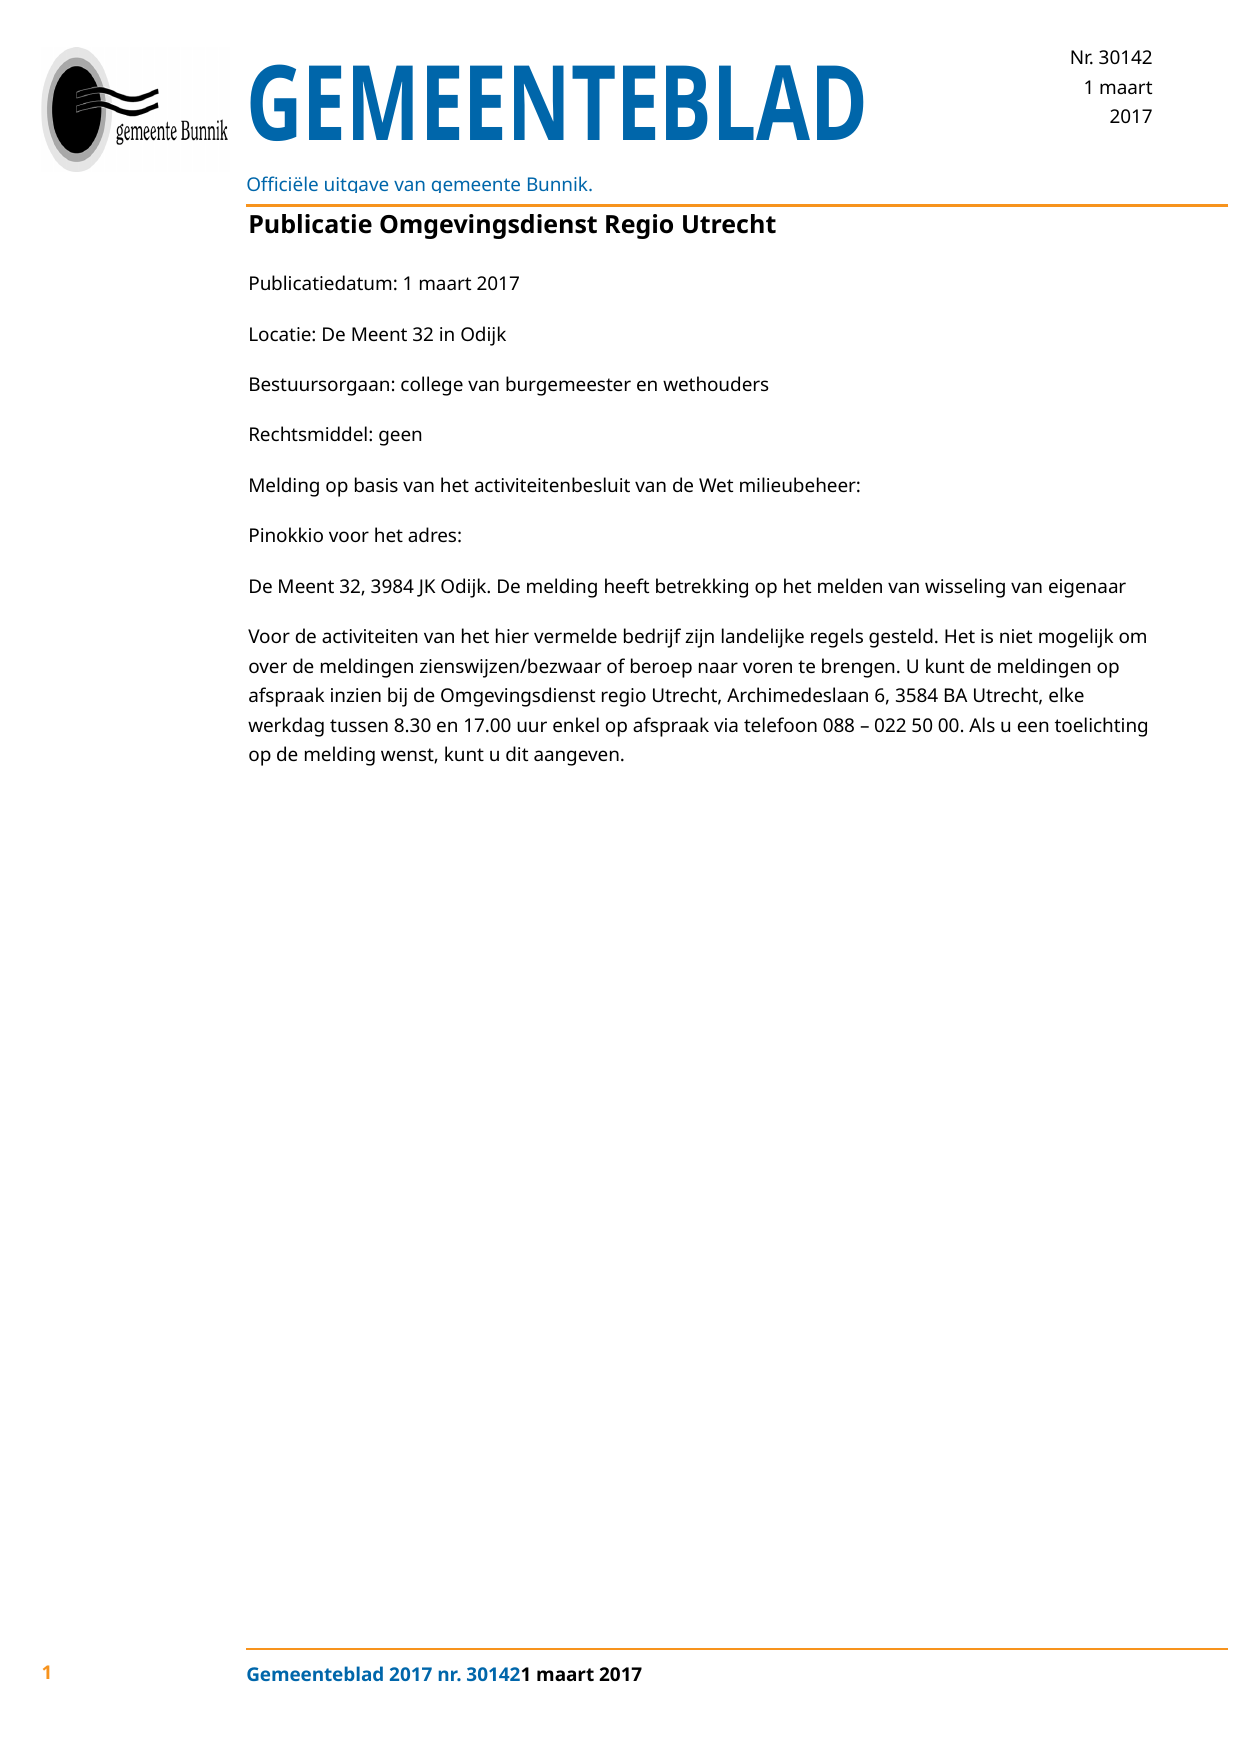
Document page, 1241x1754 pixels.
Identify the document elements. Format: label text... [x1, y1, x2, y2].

text Publicatiedatum: 1 maart 2017 [248, 270, 1152, 296]
text Rechtsmiddel: geen [248, 422, 1152, 447]
text Locatie: De Meent 32 in Odijk [248, 321, 1152, 346]
picture [41, 47, 231, 172]
text Voor de activiteiten van het hier vermelde bedrijf zijn landelijke regels gesteld. Het is niet mogelijk om over de meldingen zienswijzen/bezwaar of beroep naar voren te brengen. U kunt de meldingen op afspraak inzien bij de Omgevingsdienst regio Utrecht, Archimedeslaan 6, 3584 BA Utrecht, elke werkdag tussen 8.30 en 17.00 uur enkel op afspraak via telefoon 088 – 022 50 00. Als u een toelichting op de melding wenst, kunt u dit aangeven. [248, 623, 1152, 767]
text Pinokkio voor het adres: [248, 522, 1152, 548]
text Bestuursorgaan: college van burgemeester en wethouders [248, 371, 1152, 397]
text Melding op basis van het activiteitenbesluit van de Wet milieubeheer: [248, 472, 1152, 498]
text De Meent 32, 3984 JK Odijk. De melding heeft betrekking op het melden van wisseling van eigenaar [248, 573, 1152, 598]
text Publicatie Omgevingsdienst Regio Utrecht [248, 207, 1152, 241]
